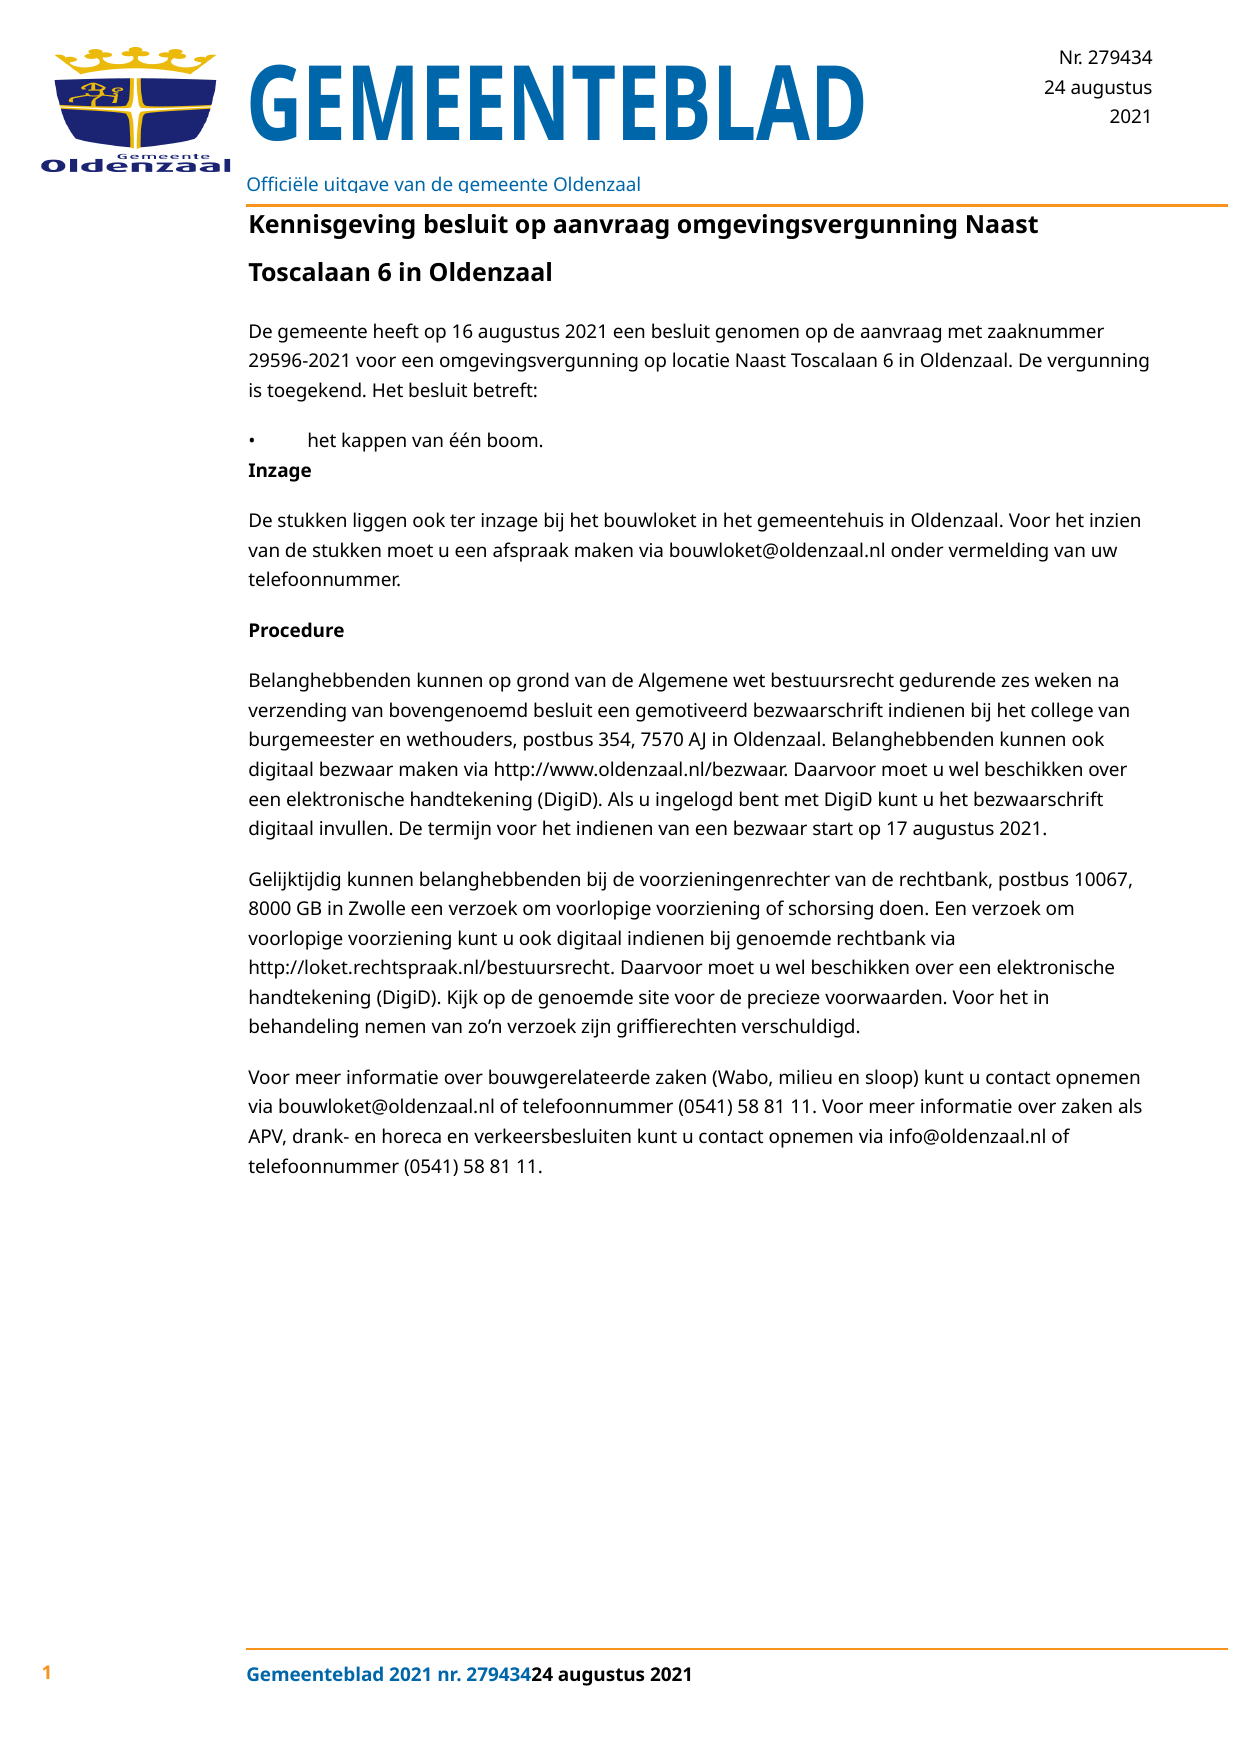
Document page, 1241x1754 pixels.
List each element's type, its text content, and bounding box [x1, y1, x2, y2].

text De gemeente heeft op 16 augustus 2021 een besluit genomen op de aanvraag met zaaknummer 29596-2021 voor een omgevingsvergunning op locatie Naast Toscalaan 6 in Oldenzaal. De vergunning is toegekend. Het besluit betreft: [248, 318, 1152, 403]
list het kappen van één boom. [248, 427, 1152, 453]
text Procedure [248, 617, 1152, 643]
text De stukken liggen ook ter inzage bij het bouwloket in het gemeentehuis in Oldenzaal. Voor het inzien van de stukken moet u een afspraak maken via bouwloket@oldenzaal.nl onder vermelding van uw telefoonnummer. [248, 507, 1152, 592]
text Kennisgeving besluit op aanvraag omgevingsvergunning Naast Toscalaan 6 in Oldenzaal [248, 207, 1152, 288]
text Belanghebbenden kunnen op grond van de Algemene wet bestuursrecht gedurende zes weken na verzending van bovengenoemd besluit een gemotiveerd bezwaarschrift indienen bij het college van burgemeester en wethouders, postbus 354, 7570 AJ in Oldenzaal. Belanghebbenden kunnen ook digitaal bezwaar maken via http://www.oldenzaal.nl/bezwaar. Daarvoor moet u wel beschikken over een elektronische handtekening (DigiD). Als u ingelogd bent met DigiD kunt u het bezwaarschrift digitaal invullen. De termijn voor het indienen van een bezwaar start op 17 augustus 2021. [248, 667, 1152, 841]
text Gelijktijdig kunnen belanghebbenden bij de voorzieningenrechter van de rechtbank, postbus 10067, 8000 GB in Zwolle een verzoek om voorlopige voorziening of schorsing doen. Een verzoek om voorlopige voorziening kunt u ook digitaal indienen bij genoemde rechtbank via http://loket.rechtspraak.nl/bestuursrecht. Daarvoor moet u wel beschikken over een elektronische handtekening (DigiD). Kijk op de genoemde site voor de precieze voorwaarden. Voor het in behandeling nemen van zo’n verzoek zijn griffierechten verschuldigd. [248, 866, 1152, 1039]
text Voor meer informatie over bouwgerelateerde zaken (Wabo, milieu en sloop) kunt u contact opnemen via bouwloket@oldenzaal.nl of telefoonnummer (0541) 58 81 11. Voor meer informatie over zaken als APV, drank- en horeca en verkeersbesluiten kunt u contact opnemen via info@oldenzaal.nl of telefoonnummer (0541) 58 81 11. [248, 1064, 1152, 1179]
picture [41, 47, 231, 172]
text Inzage [248, 457, 1152, 483]
